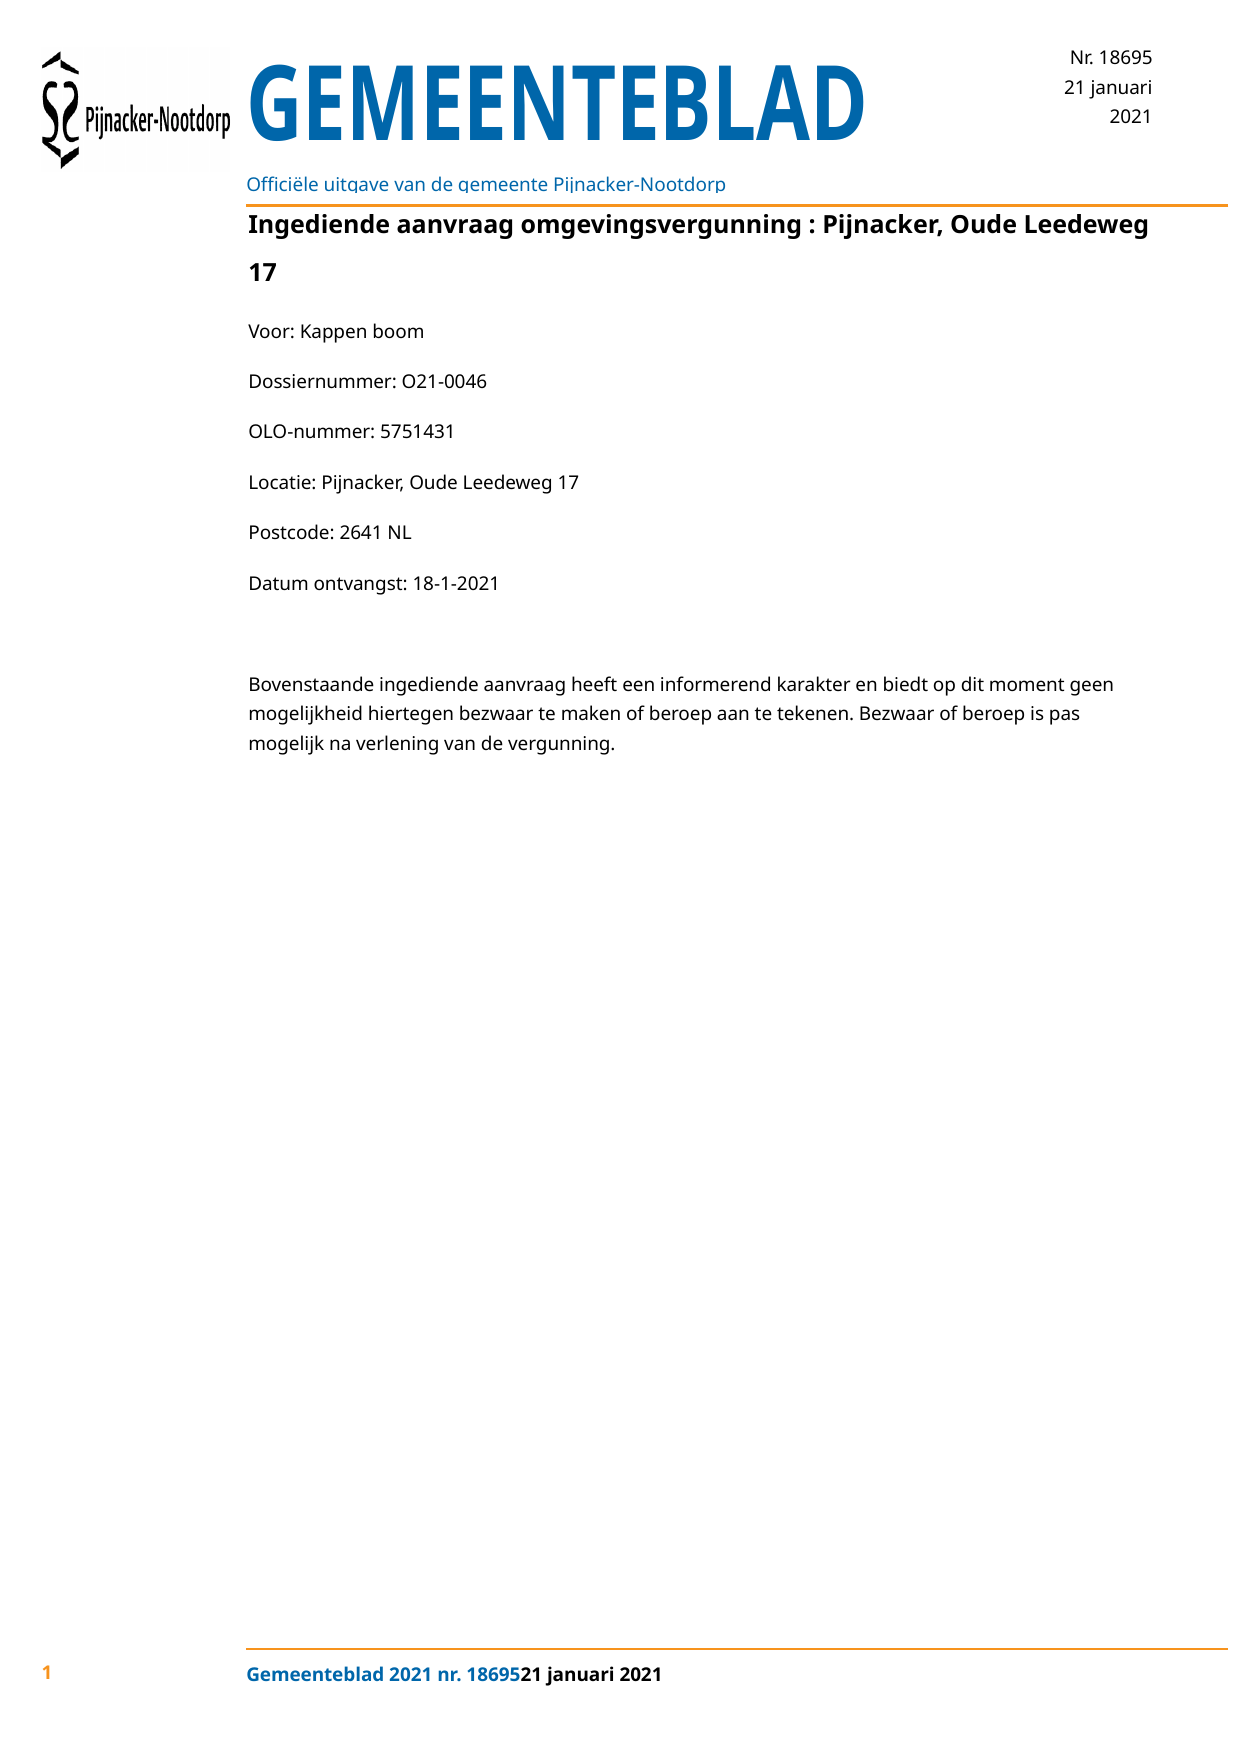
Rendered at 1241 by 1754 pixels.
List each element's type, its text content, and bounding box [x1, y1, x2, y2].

text Ingediende aanvraag omgevingsvergunning : Pijnacker, Oude Leedeweg 17 [248, 207, 1152, 288]
text Postcode: 2641 NL [248, 519, 1152, 545]
text Voor: Kappen boom [248, 318, 1152, 344]
text OLO-nummer: 5751431 [248, 419, 1152, 444]
text Locatie: Pijnacker, Oude Leedeweg 17 [248, 469, 1152, 495]
text Bovenstaande ingediende aanvraag heeft een informerend karakter en biedt op dit moment geen mogelijkheid hiertegen bezwaar te maken of beroep aan te tekenen. Bezwaar of beroep is pas mogelijk na verlening van de vergunning. [248, 671, 1152, 756]
picture [41, 47, 231, 172]
text Dossiernummer: O21-0046 [248, 368, 1152, 394]
text Datum ontvangst: 18-1-2021 [248, 570, 1152, 596]
